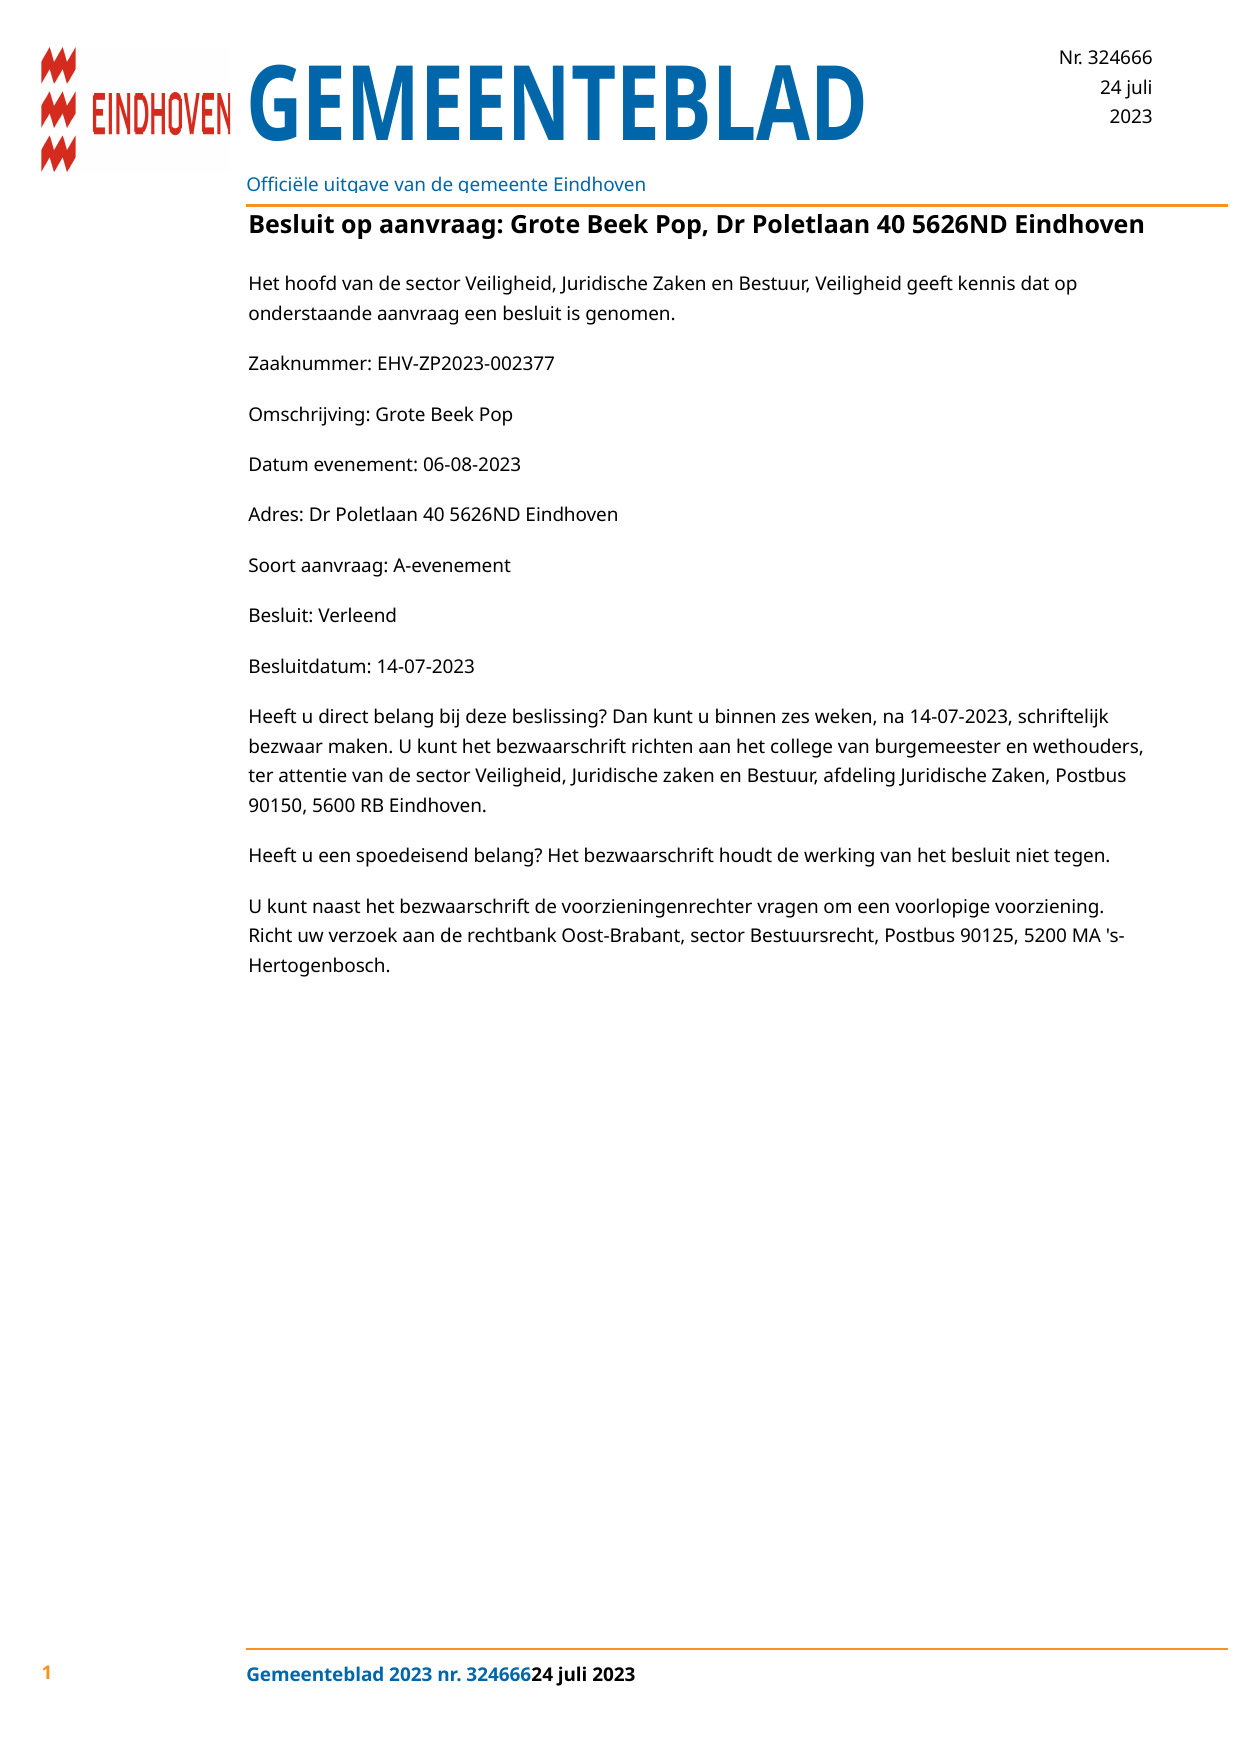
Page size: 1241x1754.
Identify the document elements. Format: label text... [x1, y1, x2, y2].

text Besluit op aanvraag: Grote Beek Pop, Dr Poletlaan 40 5626ND Eindhoven [248, 207, 1152, 241]
text Datum evenement: 06-08-2023 [248, 451, 1152, 477]
text Besluitdatum: 14-07-2023 [248, 653, 1152, 678]
text Omschrijving: Grote Beek Pop [248, 401, 1152, 426]
text U kunt naast het bezwaarschrift de voorzieningenrechter vragen om een voorlopige voorziening. Richt uw verzoek aan de rechtbank Oost-Brabant, sector Bestuursrecht, Postbus 90125, 5200 MA 's-Hertogenbosch. [248, 893, 1152, 978]
picture [41, 47, 231, 172]
text Het hoofd van de sector Veiligheid, Juridische Zaken en Bestuur, Veiligheid geeft kennis dat op onderstaande aanvraag een besluit is genomen. [248, 270, 1152, 326]
text Heeft u een spoedeisend belang? Het bezwaarschrift houdt de werking van het besluit niet tegen. [248, 842, 1152, 868]
text Adres: Dr Poletlaan 40 5626ND Eindhoven [248, 502, 1152, 527]
text Soort aanvraag: A-evenement [248, 552, 1152, 578]
text Besluit: Verleend [248, 602, 1152, 628]
text Heeft u direct belang bij deze beslissing? Dan kunt u binnen zes weken, na 14-07-2023, schriftelijk bezwaar maken. U kunt het bezwaarschrift richten aan het college van burgemeester en wethouders, ter attentie van de sector Veiligheid, Juridische zaken en Bestuur, afdeling Juridische Zaken, Postbus 90150, 5600 RB Eindhoven. [248, 703, 1152, 818]
text Zaaknummer: EHV-ZP2023-002377 [248, 350, 1152, 376]
